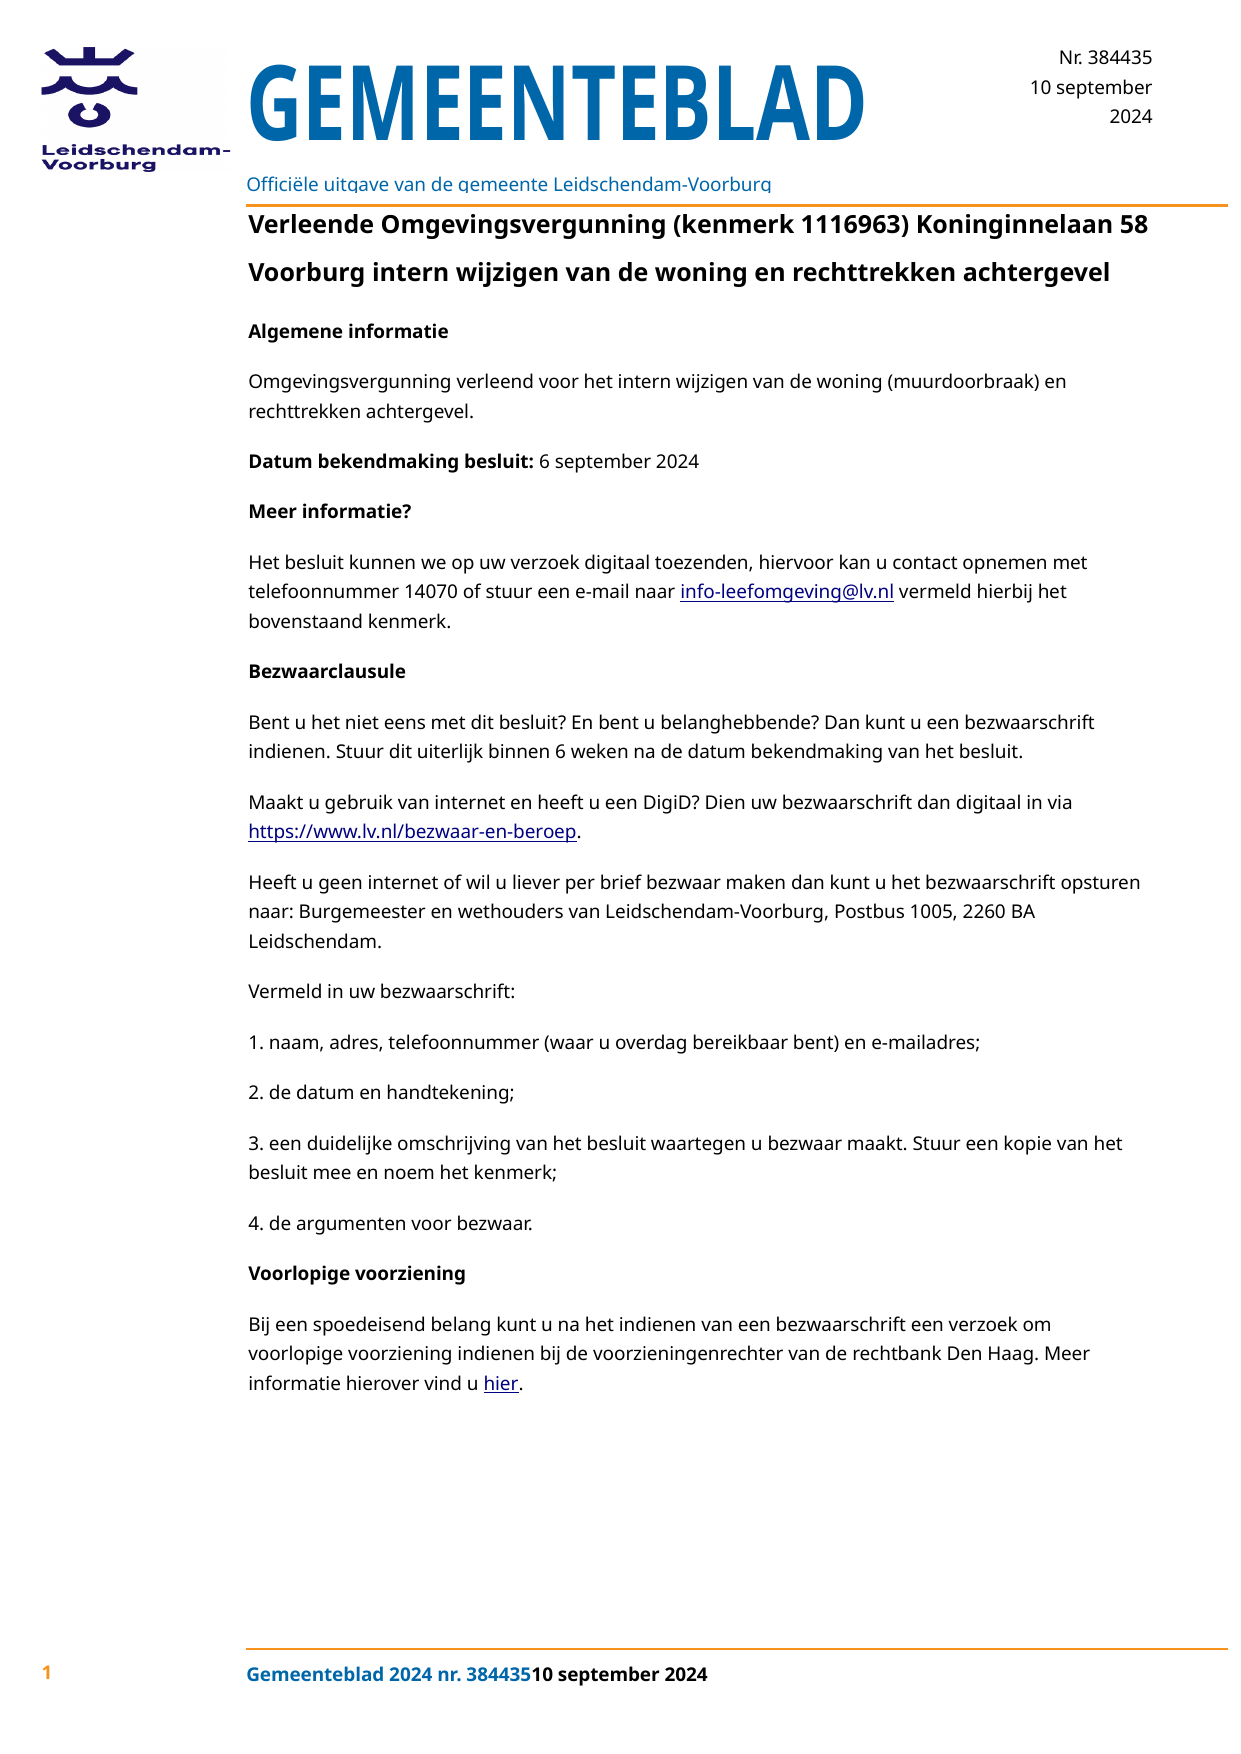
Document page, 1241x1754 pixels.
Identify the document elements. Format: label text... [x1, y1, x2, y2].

text Vermeld in uw bezwaarschrift: [248, 979, 1152, 1004]
text Datum bekendmaking besluit: 6 september 2024 [248, 448, 1152, 474]
text Voorlopige voorziening [248, 1260, 1152, 1286]
text Maakt u gebruik van internet en heeft u een DigiD? Dien uw bezwaarschrift dan digitaal in via https://www.lv.nl/bezwaar-en-beroep. [248, 789, 1152, 844]
text Bent u het niet eens met dit besluit? En bent u belanghebbende? Dan kunt u een bezwaarschrift indienen. Stuur dit uiterlijk binnen 6 weken na de datum bekendmaking van het besluit. [248, 709, 1152, 764]
text Omgevingsvergunning verleend voor het intern wijzigen van de woning (muurdoorbraak) en rechttrekken achtergevel. [248, 368, 1152, 424]
text Meer informatie? [248, 499, 1152, 524]
text Algemene informatie [248, 318, 1152, 344]
picture [41, 47, 231, 172]
text 2. de datum en handtekening; [248, 1079, 1152, 1105]
text 1. naam, adres, telefoonnummer (waar u overdag bereikbaar bent) en e-mailadres; [248, 1029, 1152, 1055]
text 3. een duidelijke omschrijving van het besluit waartegen u bezwaar maakt. Stuur een kopie van het besluit mee en noem het kenmerk; [248, 1130, 1152, 1185]
text Verleende Omgevingsvergunning (kenmerk 1116963) Koninginnelaan 58 Voorburg intern wijzigen van de woning en rechttrekken achtergevel [248, 207, 1152, 288]
text Bezwaarclausule [248, 659, 1152, 684]
text Het besluit kunnen we op uw verzoek digitaal toezenden, hiervoor kan u contact opnemen met telefoonnummer 14070 of stuur een e-mail naar info-leefomgeving@lv.nl vermeld hierbij het bovenstaand kenmerk. [248, 549, 1152, 634]
text 4. de argumenten voor bezwaar. [248, 1210, 1152, 1236]
text Heeft u geen internet of wil u liever per brief bezwaar maken dan kunt u het bezwaarschrift opsturen naar: Burgemeester en wethouders van Leidschendam-Voorburg, Postbus 1005, 2260 BA Leidschendam. [248, 869, 1152, 954]
text Bij een spoedeisend belang kunt u na het indienen van een bezwaarschrift een verzoek om voorlopige voorziening indienen bij de voorzieningenrechter van de rechtbank Den Haag. Meer informatie hierover vind u hier. [248, 1311, 1152, 1396]
